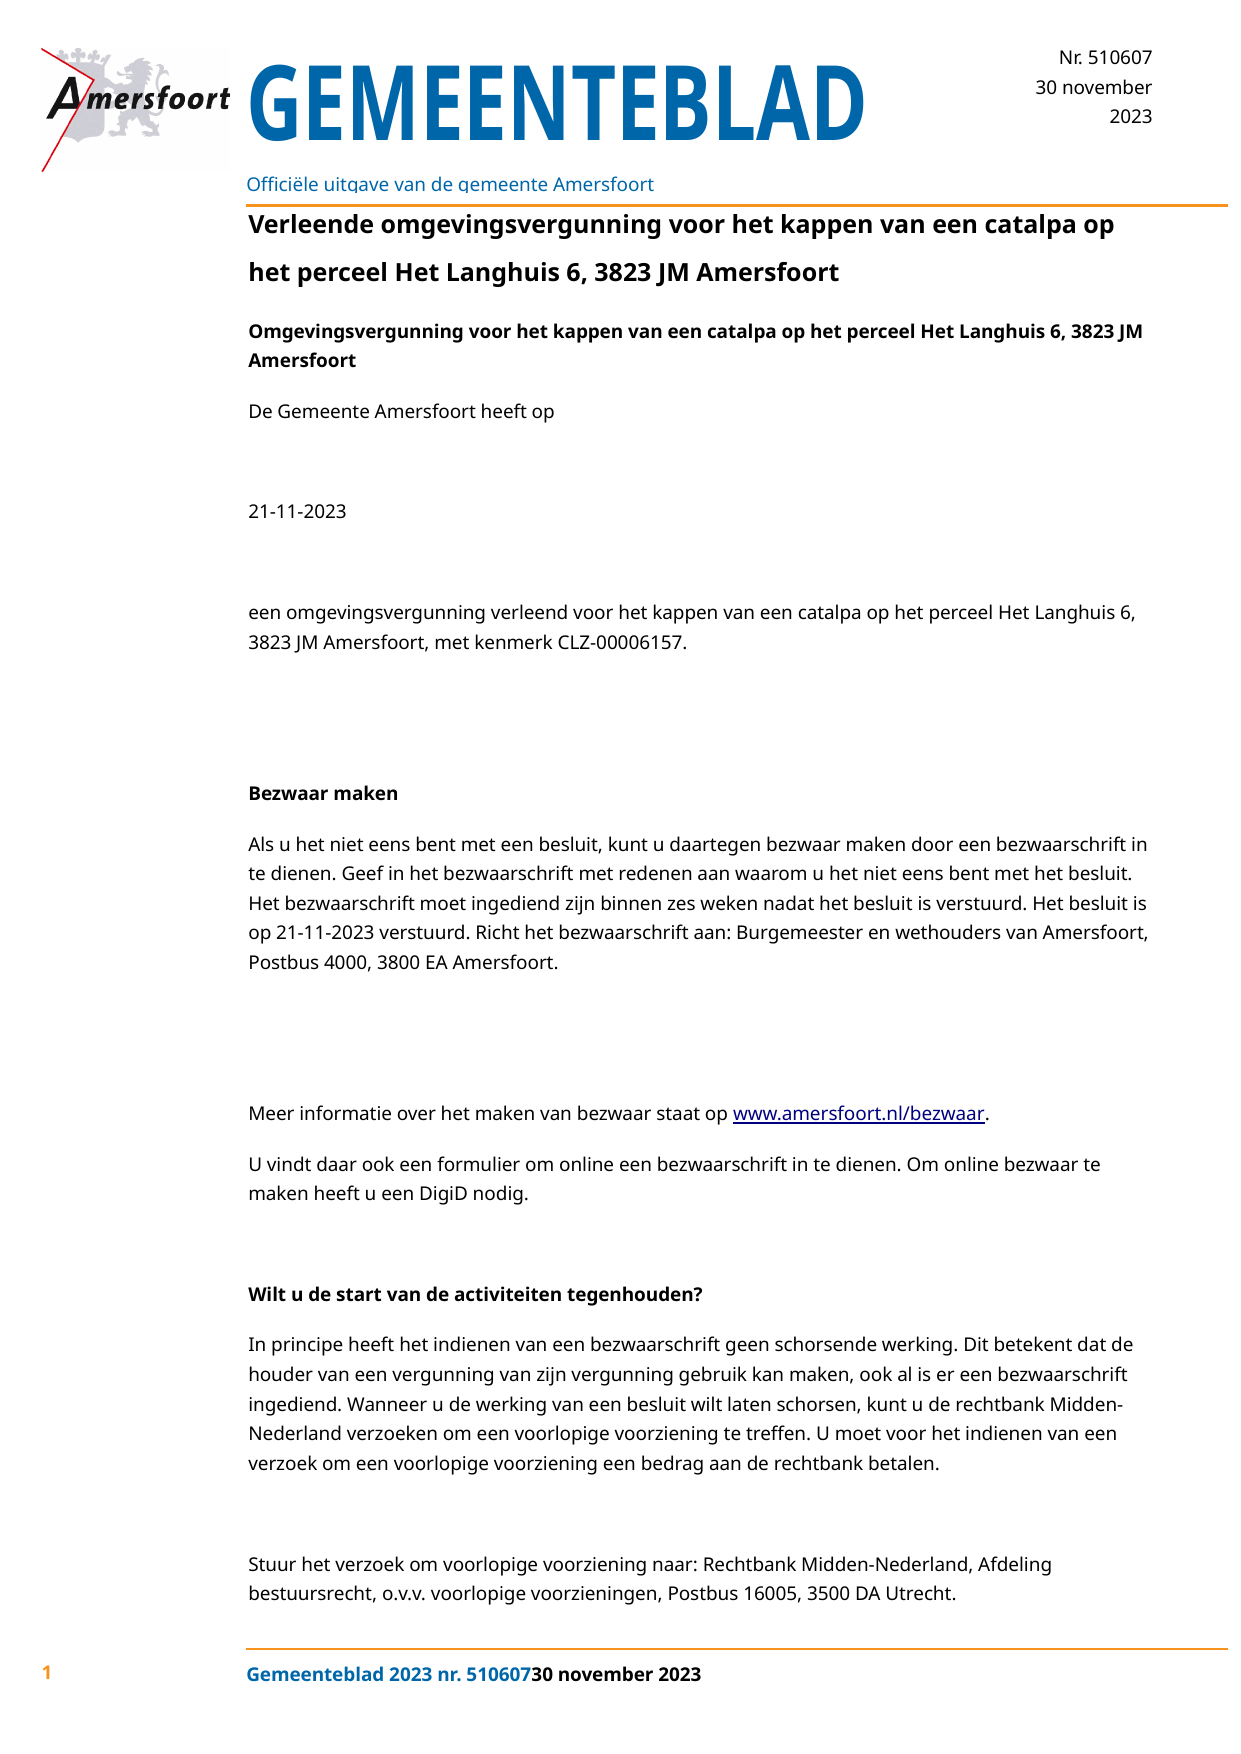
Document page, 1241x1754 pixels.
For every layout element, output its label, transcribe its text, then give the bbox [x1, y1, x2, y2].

text Bezwaar maken [248, 780, 1152, 806]
text Verleende omgevingsvergunning voor het kappen van een catalpa op het perceel Het Langhuis 6, 3823 JM Amersfoort [248, 207, 1152, 288]
picture [41, 47, 231, 172]
text Wilt u de start van de activiteiten tegenhouden? [248, 1281, 1152, 1307]
text 21-11-2023 [248, 499, 1152, 524]
text een omgevingsvergunning verleend voor het kappen van een catalpa op het perceel Het Langhuis 6, 3823 JM Amersfoort, met kenmerk CLZ-00006157. [248, 599, 1152, 655]
text De Gemeente Amersfoort heeft op [248, 398, 1152, 424]
text Meer informatie over het maken van bezwaar staat op www.amersfoort.nl/bezwaar. [248, 1100, 1152, 1126]
text In principe heeft het indienen van een bezwaarschrift geen schorsende werking. Dit betekent dat de houder van een vergunning van zijn vergunning gebruik kan maken, ook al is er een bezwaarschrift ingediend. Wanneer u de werking van een besluit wilt laten schorsen, kunt u de rechtbank Midden-Nederland verzoeken om een voorlopige voorziening te treffen. U moet voor het indienen van een verzoek om een voorlopige voorziening een bedrag aan de rechtbank betalen. [248, 1332, 1152, 1476]
text Als u het niet eens bent met een besluit, kunt u daartegen bezwaar maken door een bezwaarschrift in te dienen. Geef in het bezwaarschrift met redenen aan waarom u het niet eens bent met het besluit. Het bezwaarschrift moet ingediend zijn binnen zes weken nadat het besluit is verstuurd. Het besluit is op 21-11-2023 verstuurd. Richt het bezwaarschrift aan: Burgemeester en wethouders van Amersfoort, Postbus 4000, 3800 EA Amersfoort. [248, 831, 1152, 975]
text Omgevingsvergunning voor het kappen van een catalpa op het perceel Het Langhuis 6, 3823 JM Amersfoort [248, 318, 1152, 373]
text Stuur het verzoek om voorlopige voorziening naar: Rechtbank Midden-Nederland, Afdeling bestuursrecht, o.v.v. voorlopige voorzieningen, Postbus 16005, 3500 DA Utrecht. [248, 1551, 1152, 1606]
text U vindt daar ook een formulier om online een bezwaarschrift in te dienen. Om online bezwaar te maken heeft u een DigiD nodig. [248, 1151, 1152, 1206]
